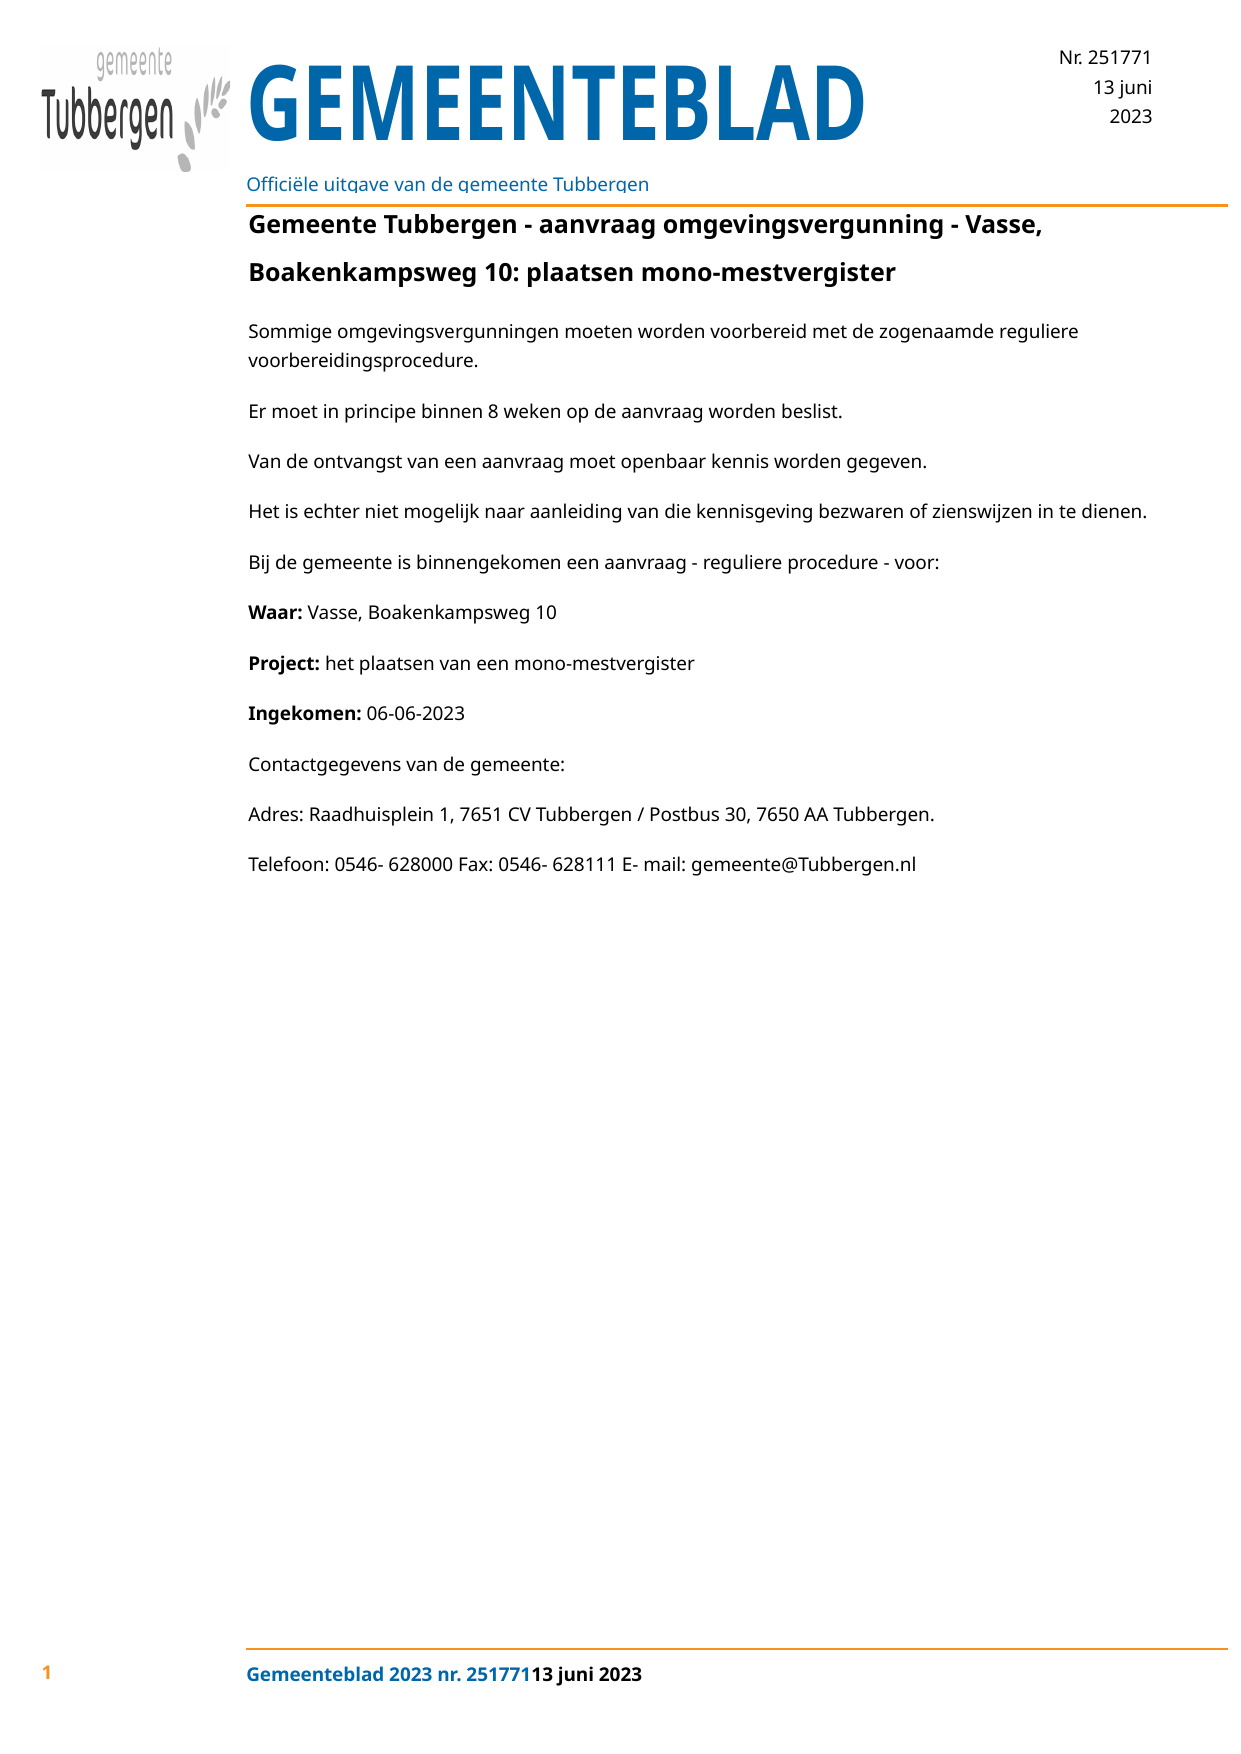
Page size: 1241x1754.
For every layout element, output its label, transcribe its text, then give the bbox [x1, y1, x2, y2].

text Sommige omgevingsvergunningen moeten worden voorbereid met de zogenaamde reguliere voorbereidingsprocedure. [248, 318, 1152, 373]
text Adres: Raadhuisplein 1, 7651 CV Tubbergen / Postbus 30, 7650 AA Tubbergen. [248, 801, 1152, 827]
text Bij de gemeente is binnengekomen een aanvraag - reguliere procedure - voor: [248, 549, 1152, 575]
text Van de ontvangst van een aanvraag moet openbaar kennis worden gegeven. [248, 448, 1152, 474]
text Telefoon: 0546- 628000 Fax: 0546- 628111 E- mail: gemeente@Tubbergen.nl [248, 852, 1152, 877]
text Contactgegevens van de gemeente: [248, 751, 1152, 777]
text Ingekomen: 06-06-2023 [248, 700, 1152, 726]
text Project: het plaatsen van een mono-mestvergister [248, 650, 1152, 676]
text Er moet in principe binnen 8 weken op de aanvraag worden beslist. [248, 398, 1152, 424]
text Waar: Vasse, Boakenkampsweg 10 [248, 599, 1152, 625]
picture [41, 47, 231, 172]
text Gemeente Tubbergen - aanvraag omgevingsvergunning - Vasse, Boakenkampsweg 10: plaatsen mono-mestvergister [248, 207, 1152, 288]
text Het is echter niet mogelijk naar aanleiding van die kennisgeving bezwaren of zienswijzen in te dienen. [248, 499, 1152, 524]
